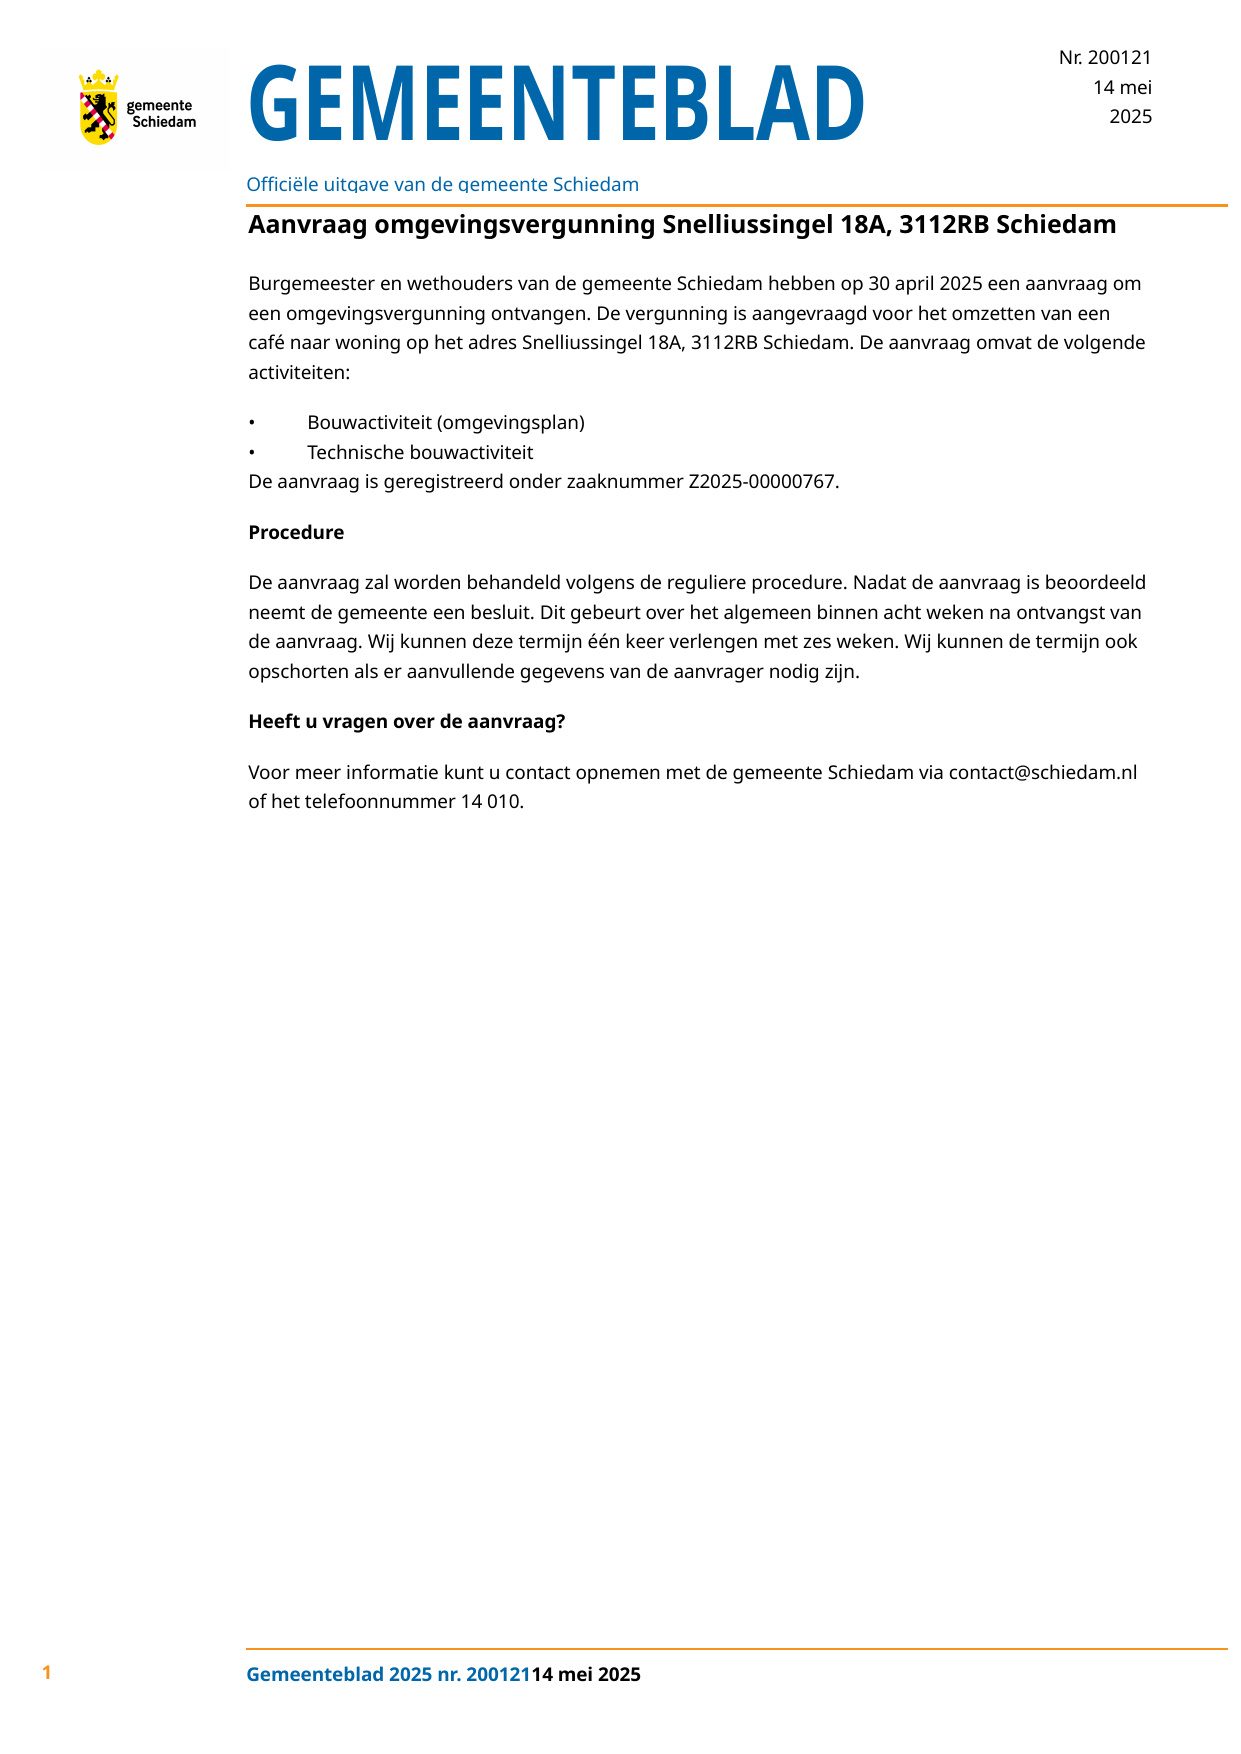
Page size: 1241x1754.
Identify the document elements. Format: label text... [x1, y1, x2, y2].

text Procedure [248, 519, 1152, 545]
list Technische bouwactiviteit [248, 439, 1152, 465]
text Aanvraag omgevingsvergunning Snelliussingel 18A, 3112RB Schiedam [248, 207, 1152, 241]
picture [41, 47, 231, 172]
list Bouwactiviteit (omgevingsplan) [248, 409, 1152, 435]
text Burgemeester en wethouders van de gemeente Schiedam hebben op 30 april 2025 een aanvraag om een omgevingsvergunning ontvangen. De vergunning is aangevraagd voor het omzetten van een café naar woning op het adres Snelliussingel 18A, 3112RB Schiedam. De aanvraag omvat de volgende activiteiten: [248, 270, 1152, 385]
text De aanvraag is geregistreerd onder zaaknummer Z2025-00000767. [248, 469, 1152, 494]
text De aanvraag zal worden behandeld volgens de reguliere procedure. Nadat de aanvraag is beoordeeld neemt de gemeente een besluit. Dit gebeurt over het algemeen binnen acht weken na ontvangst van de aanvraag. Wij kunnen deze termijn één keer verlengen met zes weken. Wij kunnen de termijn ook opschorten als er aanvullende gegevens van de aanvrager nodig zijn. [248, 569, 1152, 684]
text Heeft u vragen over de aanvraag? [248, 709, 1152, 734]
text Voor meer informatie kunt u contact opnemen met de gemeente Schiedam via contact@schiedam.nl of het telefoonnummer 14 010. [248, 759, 1152, 814]
